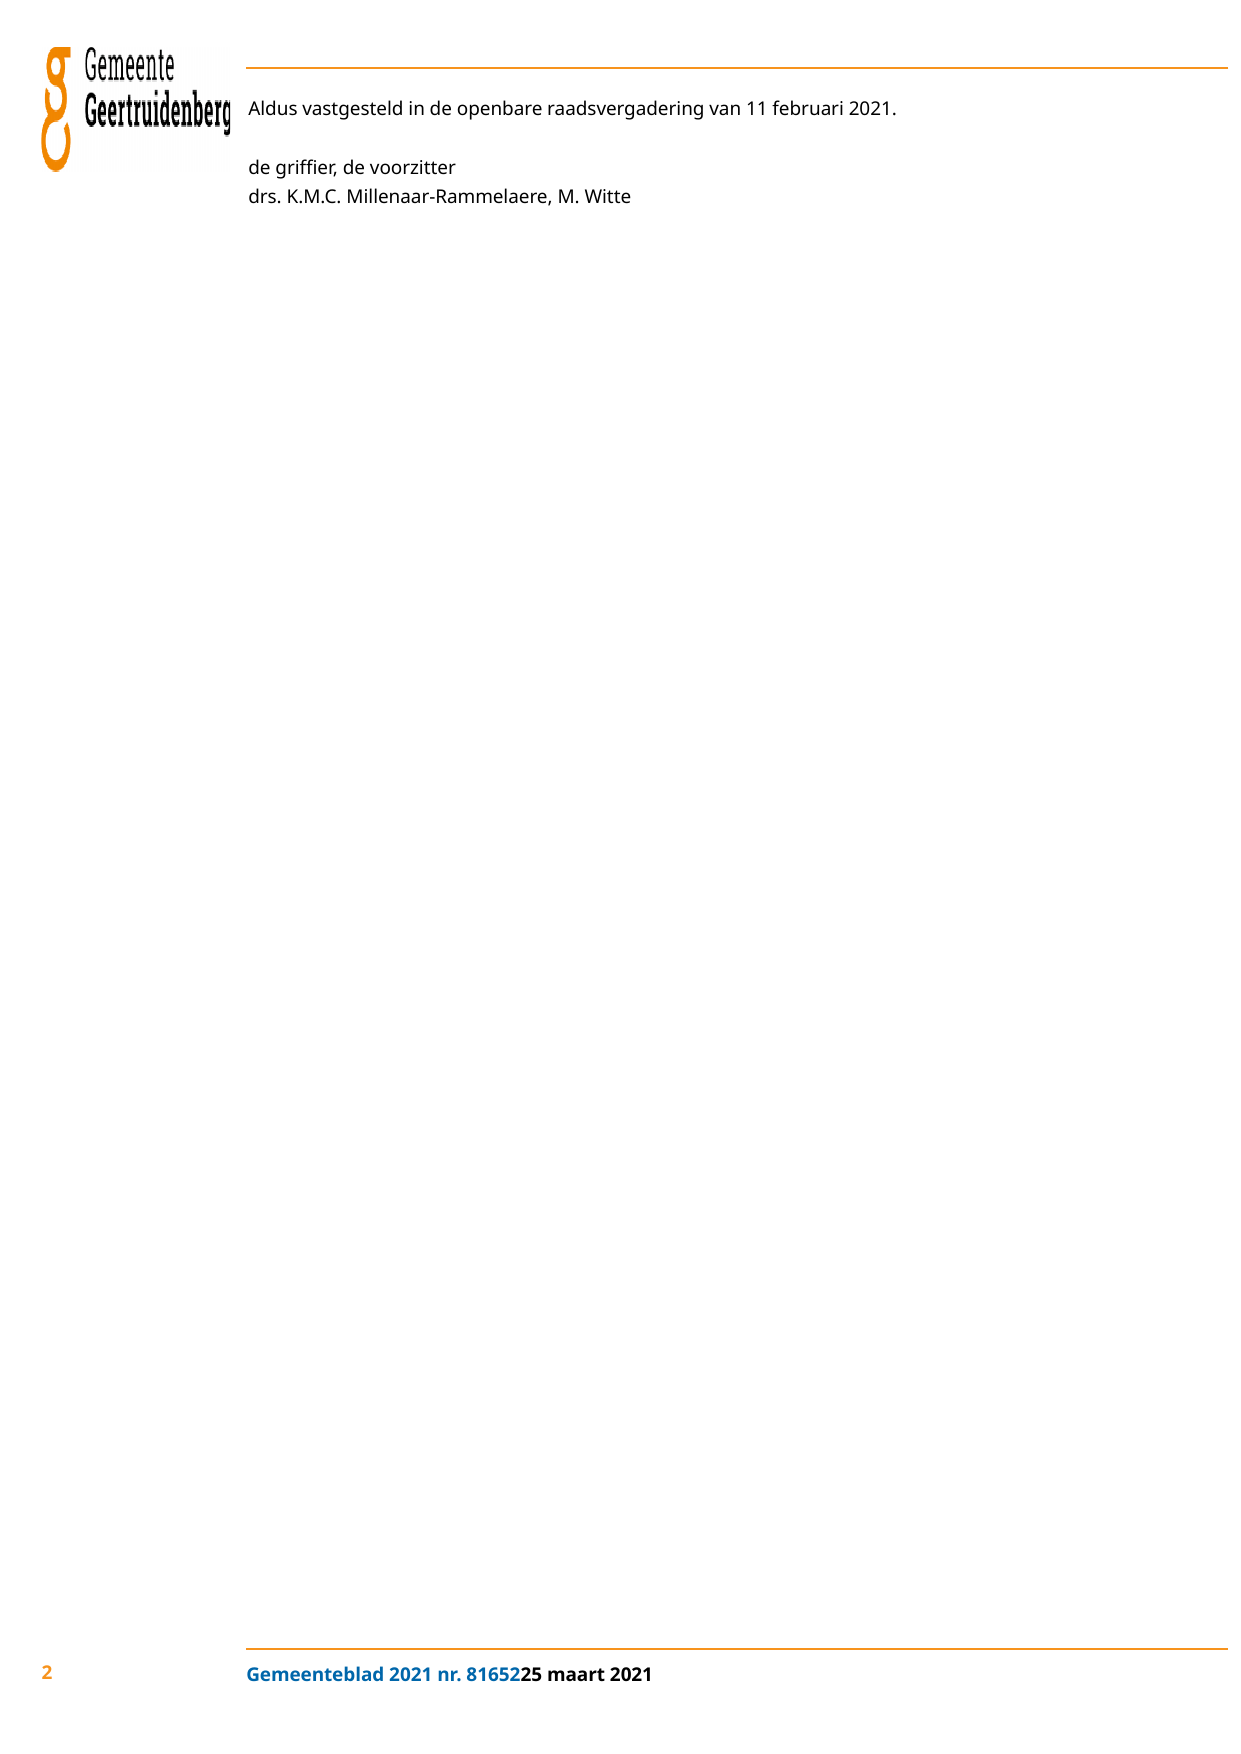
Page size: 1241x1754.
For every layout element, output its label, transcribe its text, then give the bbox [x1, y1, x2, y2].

text Aldus vastgesteld in de openbare raadsvergadering van 11 februari 2021. [248, 95, 1152, 121]
text drs. K.M.C. Millenaar-Rammelaere, M. Witte [248, 183, 1152, 209]
text de griffier, de voorzitter [248, 154, 1152, 180]
picture [41, 47, 231, 172]
